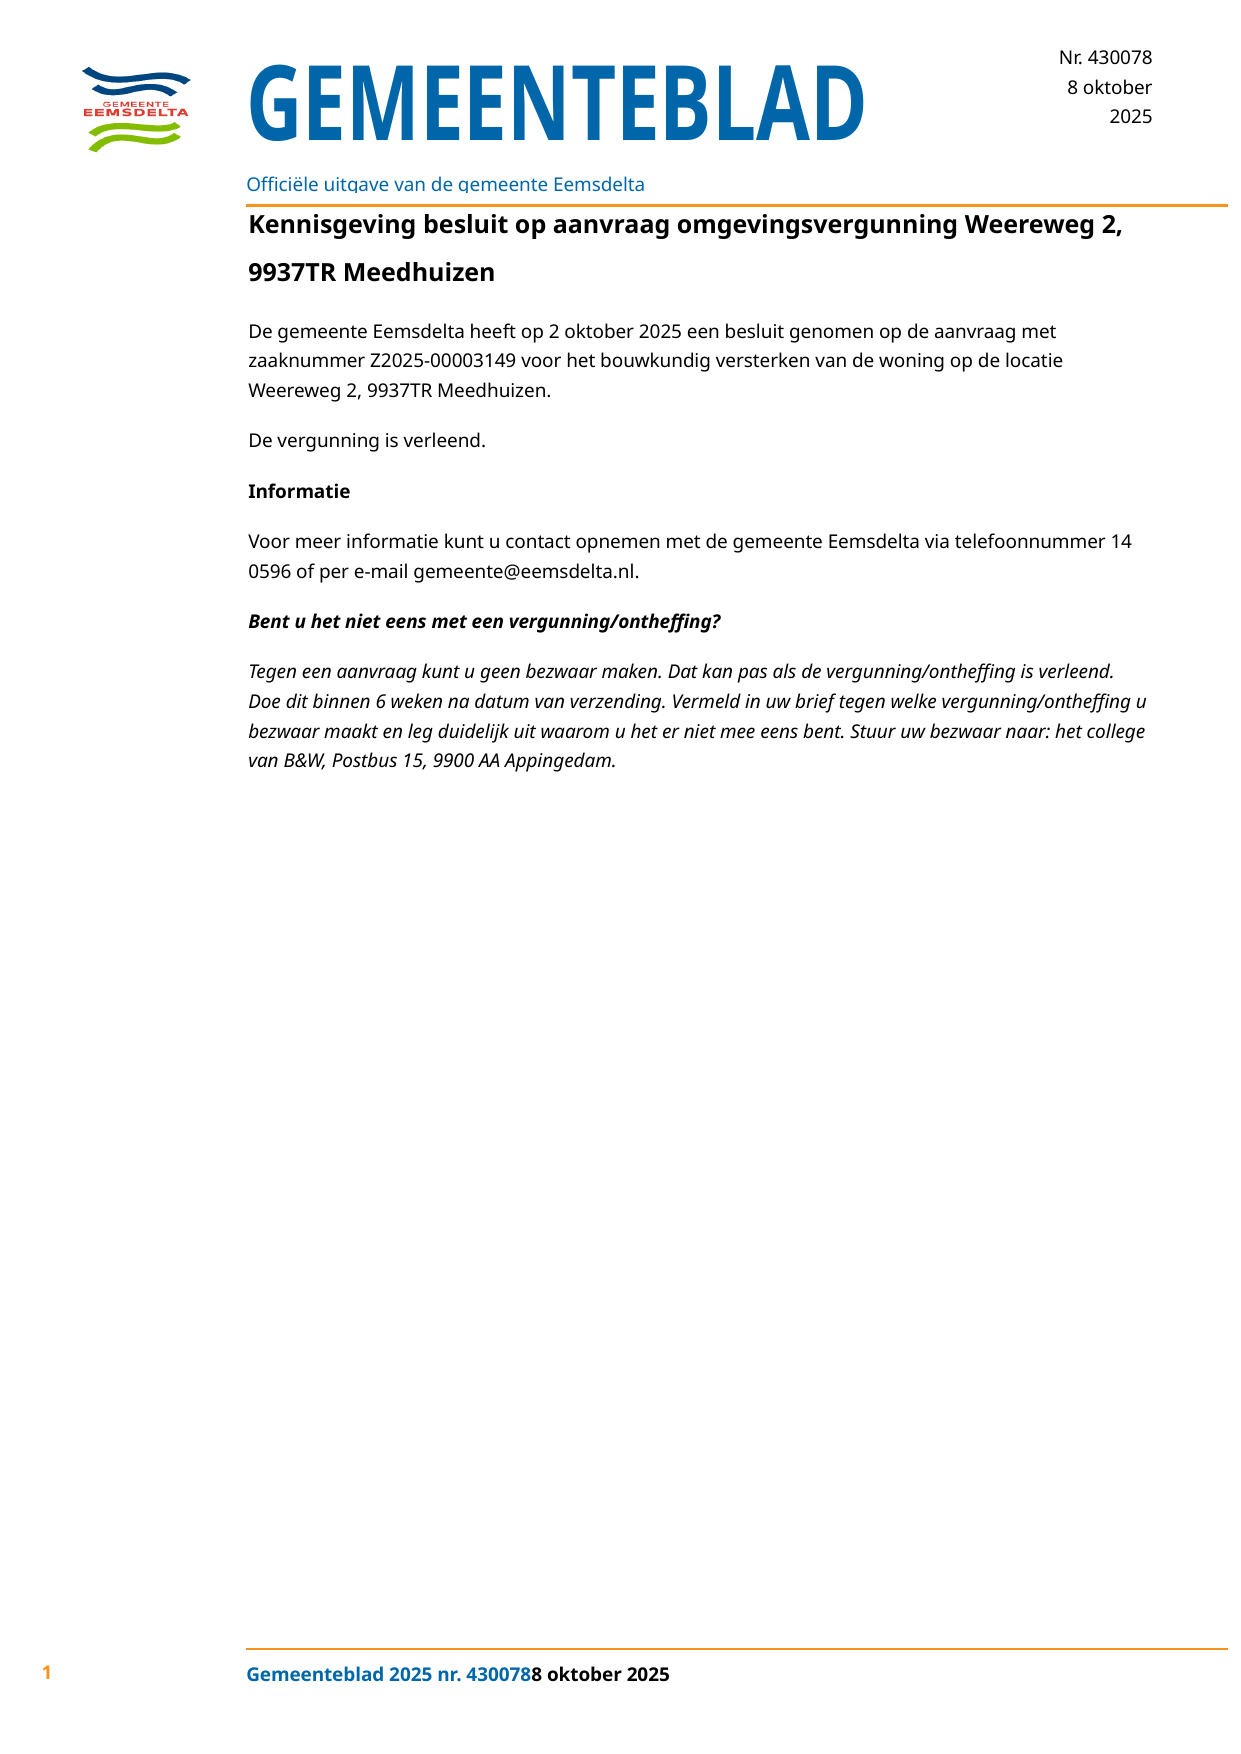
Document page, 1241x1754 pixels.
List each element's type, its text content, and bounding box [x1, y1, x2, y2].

text De gemeente Eemsdelta heeft op 2 oktober 2025 een besluit genomen op de aanvraag met zaaknummer Z2025-00003149 voor het bouwkundig versterken van de woning op de locatie Weereweg 2, 9937TR Meedhuizen. [248, 318, 1152, 403]
text Voor meer informatie kunt u contact opnemen met de gemeente Eemsdelta via telefoonnummer 14 0596 of per e-mail gemeente@eemsdelta.nl. [248, 528, 1152, 584]
text Informatie [248, 478, 1152, 504]
text Tegen een aanvraag kunt u geen bezwaar maken. Dat kan pas als de vergunning/ontheffing is verleend. Doe dit binnen 6 weken na datum van verzending. Vermeld in uw brief tegen welke vergunning/ontheffing u bezwaar maakt en leg duidelijk uit waarom u het er niet mee eens bent. Stuur uw bezwaar naar: het college van B&W, Postbus 15, 9900 AA Appingedam. [248, 659, 1152, 773]
text De vergunning is verleend. [248, 427, 1152, 453]
text Bent u het niet eens met een vergunning/ontheffing? [248, 608, 1152, 634]
text Kennisgeving besluit op aanvraag omgevingsvergunning Weereweg 2, 9937TR Meedhuizen [248, 207, 1152, 288]
picture [41, 47, 231, 172]
